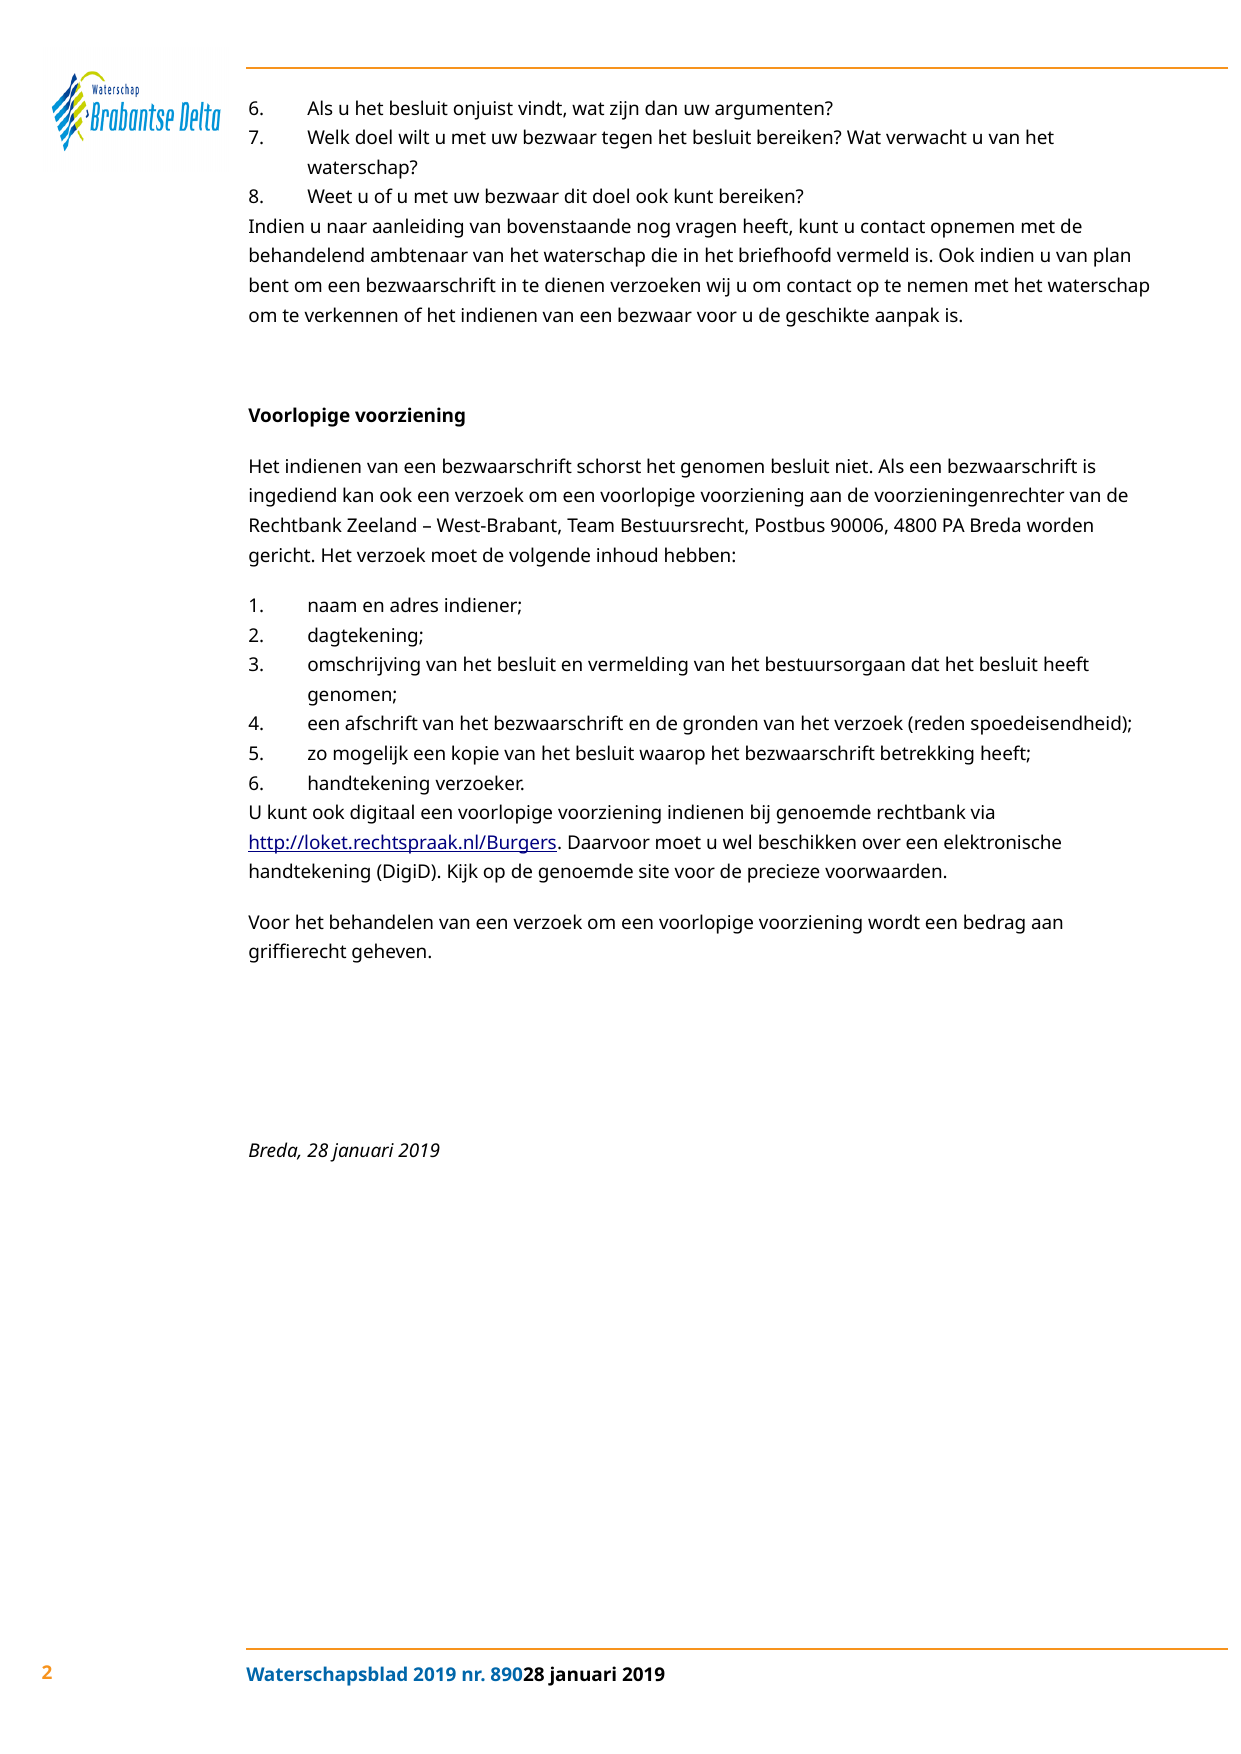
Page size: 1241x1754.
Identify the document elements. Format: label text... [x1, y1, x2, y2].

list zo mogelijk een kopie van het besluit waarop het bezwaarschrift betrekking heeft; [248, 740, 1152, 766]
text U kunt ook digitaal een voorlopige voorziening indienen bij genoemde rechtbank via http://loket.rechtspraak.nl/Burgers. Daarvoor moet u wel beschikken over een elektronische handtekening (DigiD). Kijk op de genoemde site voor de precieze voorwaarden. [248, 799, 1152, 884]
list naam en adres indiener; [248, 592, 1152, 618]
list Weet u of u met uw bezwaar dit doel ook kunt bereiken? [248, 183, 1152, 209]
list handtekening verzoeker. [248, 770, 1152, 796]
picture [41, 47, 231, 172]
list dagtekening; [248, 622, 1152, 648]
text Breda, 28 januari 2019 [248, 1138, 1152, 1163]
list omschrijving van het besluit en vermelding van het bestuursorgaan dat het besluit heeft genomen; [248, 651, 1152, 707]
text Indien u naar aanleiding van bovenstaande nog vragen heeft, kunt u contact opnemen met de behandelend ambtenaar van het waterschap die in het briefhoofd vermeld is. Ook indien u van plan bent om een bezwaarschrift in te dienen verzoeken wij u om contact op te nemen met het waterschap om te verkennen of het indienen van een bezwaar voor u de geschikte aanpak is. [248, 213, 1152, 328]
text Voor het behandelen van een verzoek om een voorlopige voorziening wordt een bedrag aan griffierecht geheven. [248, 909, 1152, 964]
text Het indienen van een bezwaarschrift schorst het genomen besluit niet. Als een bezwaarschrift is ingediend kan ook een verzoek om een voorlopige voorziening aan de voorzieningenrechter van de Rechtbank Zeeland – West-Brabant, Team Bestuursrecht, Postbus 90006, 4800 PA Breda worden gericht. Het verzoek moet de volgende inhoud hebben: [248, 453, 1152, 568]
list Welk doel wilt u met uw bezwaar tegen het besluit bereiken? Wat verwacht u van het waterschap? [248, 124, 1152, 180]
text Voorlopige voorziening [248, 403, 1152, 428]
list Als u het besluit onjuist vindt, wat zijn dan uw argumenten? [248, 95, 1152, 121]
list een afschrift van het bezwaarschrift en de gronden van het verzoek (reden spoedeisendheid); [248, 711, 1152, 736]
